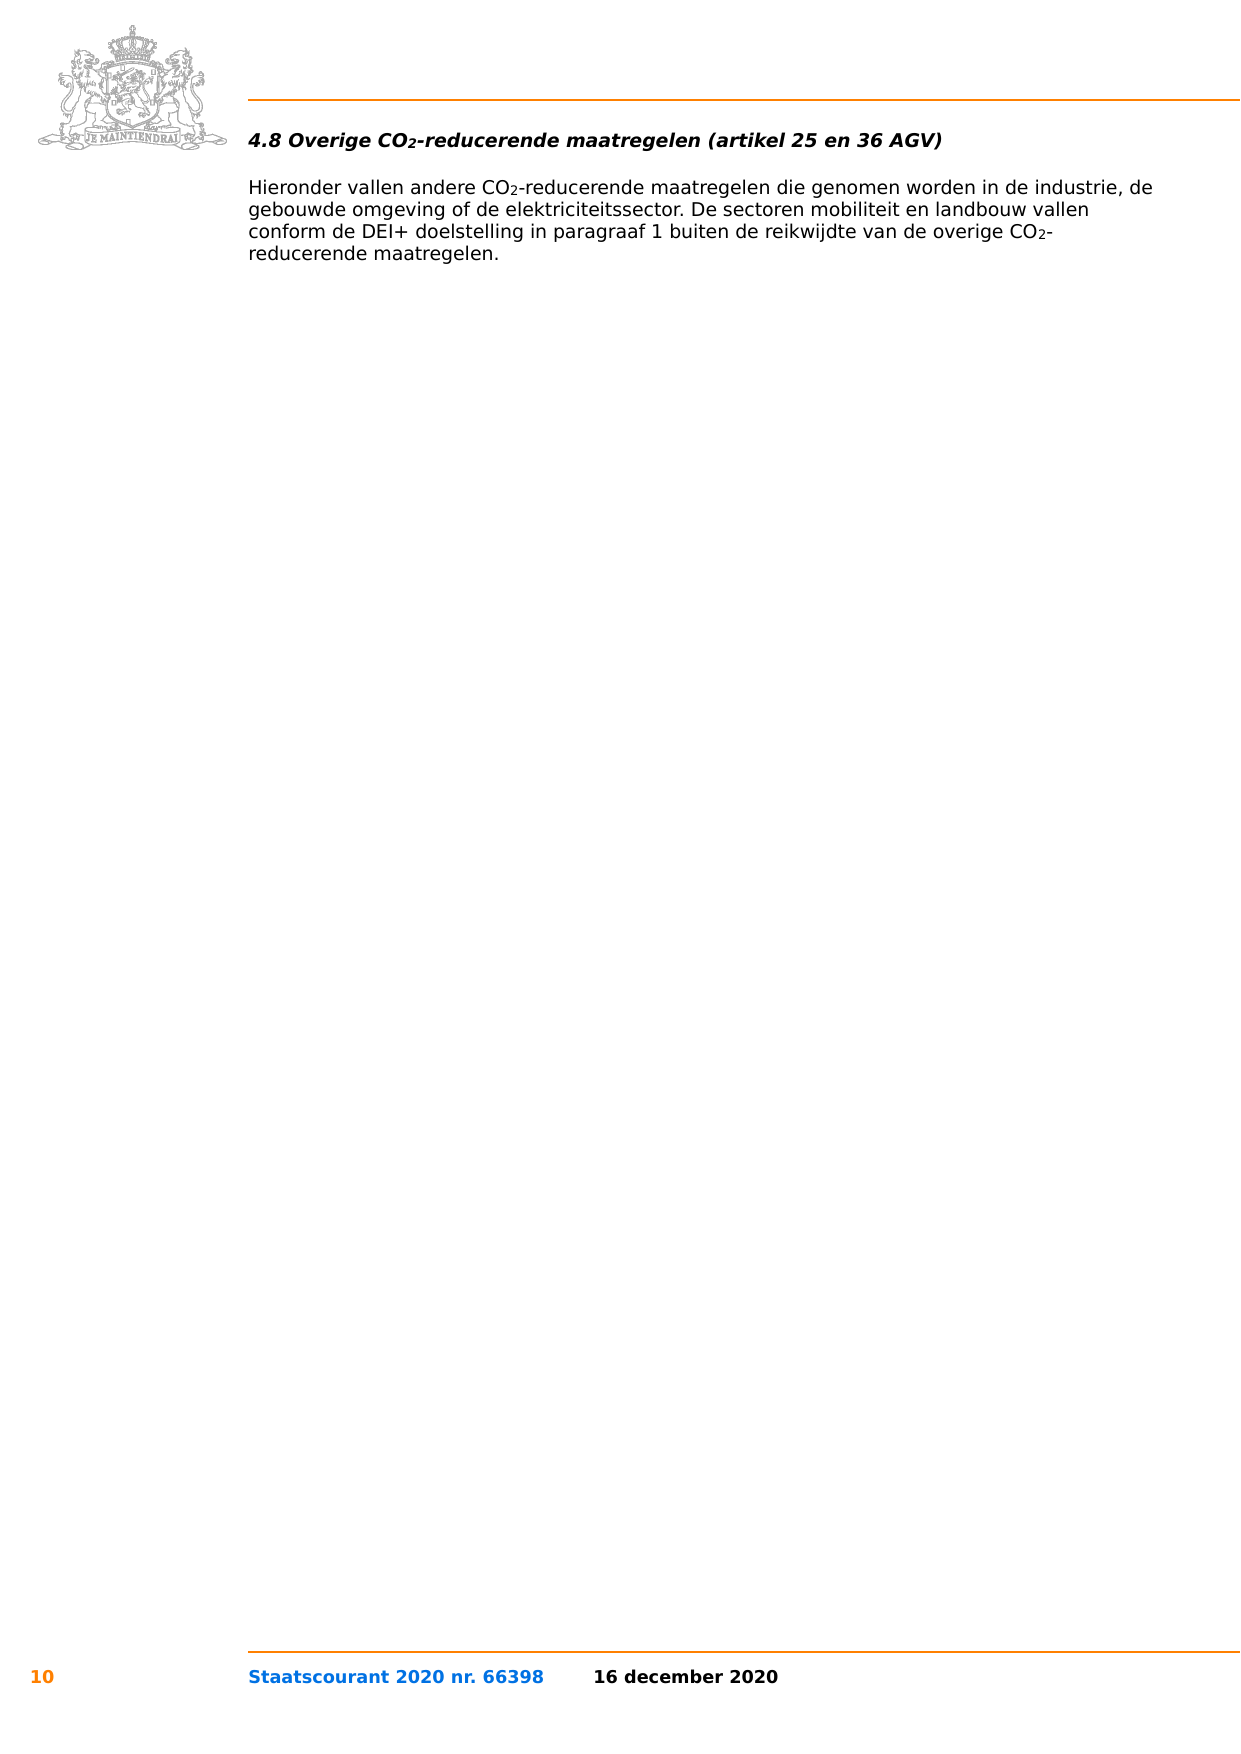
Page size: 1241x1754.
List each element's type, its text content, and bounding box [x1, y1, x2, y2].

subtitle 4.8 Overige CO2-reducerende maatregelen (artikel 25 en 36 AGV) [248, 130, 1163, 152]
text Hieronder vallen andere CO2-reducerende maatregelen die genomen worden in de industrie, de gebouwde omgeving of de elektriciteitssector. De sectoren mobiliteit en landbouw vallen conform de DEI+ doelstelling in paragraaf 1 buiten de reikwijdte van de overige CO2-reducerende maatregelen. [248, 177, 1163, 265]
picture [38, 25, 227, 150]
